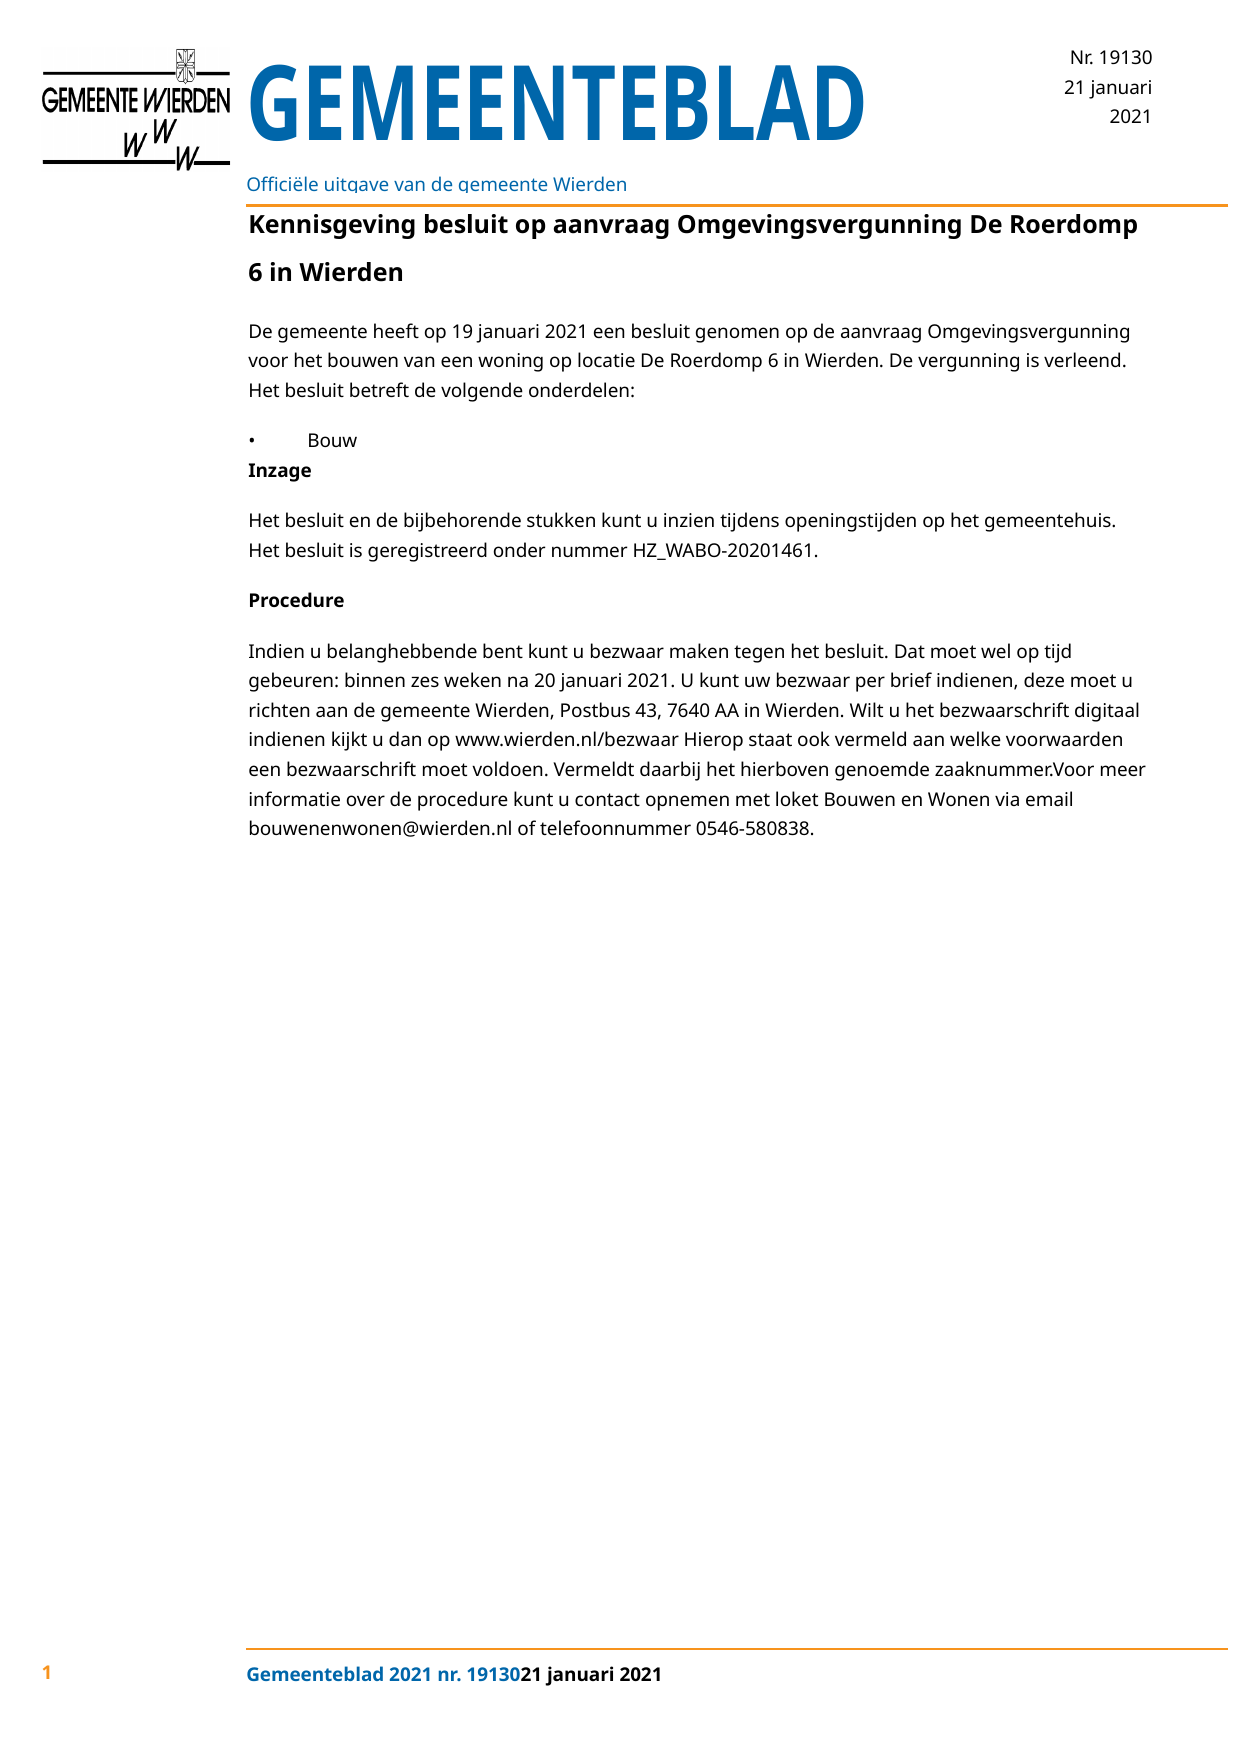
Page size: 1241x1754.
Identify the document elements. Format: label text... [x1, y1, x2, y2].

text Inzage [248, 457, 1152, 483]
text De gemeente heeft op 19 januari 2021 een besluit genomen op de aanvraag Omgevingsvergunning voor het bouwen van een woning op locatie De Roerdomp 6 in Wierden. De vergunning is verleend. Het besluit betreft de volgende onderdelen: [248, 318, 1152, 403]
picture [41, 47, 231, 172]
text Het besluit en de bijbehorende stukken kunt u inzien tijdens openingstijden op het gemeentehuis. Het besluit is geregistreerd onder nummer HZ_WABO-20201461. [248, 507, 1152, 563]
text Procedure [248, 587, 1152, 613]
text Indien u belanghebbende bent kunt u bezwaar maken tegen het besluit. Dat moet wel op tijd gebeuren: binnen zes weken na 20 januari 2021. U kunt uw bezwaar per brief indienen, deze moet u richten aan de gemeente Wierden, Postbus 43, 7640 AA in Wierden. Wilt u het bezwaarschrift digitaal indienen kijkt u dan op www.wierden.nl/bezwaar Hierop staat ook vermeld aan welke voorwaarden een bezwaarschrift moet voldoen. Vermeldt daarbij het hierboven genoemde zaaknummer.Voor meer informatie over de procedure kunt u contact opnemen met loket Bouwen en Wonen via email bouwenenwonen@wierden.nl of telefoonnummer 0546-580838. [248, 638, 1152, 841]
text Kennisgeving besluit op aanvraag Omgevingsvergunning De Roerdomp 6 in Wierden [248, 207, 1152, 288]
list Bouw [248, 427, 1152, 453]
